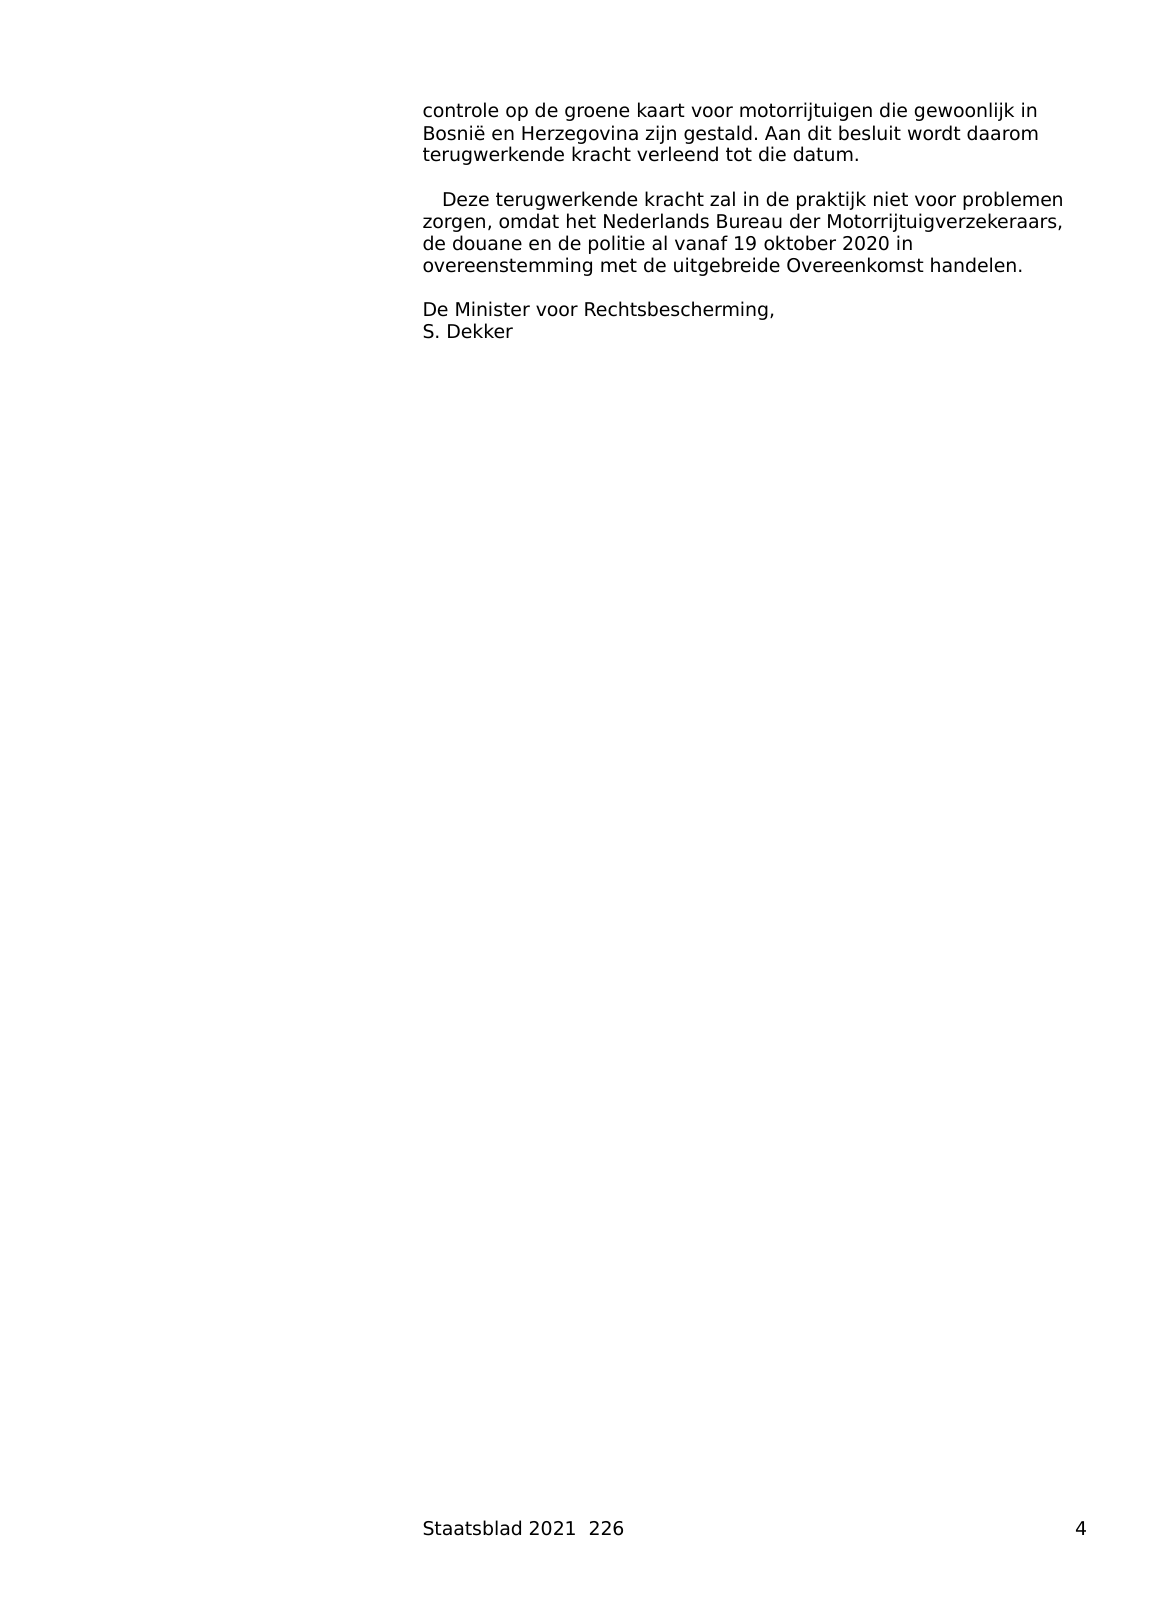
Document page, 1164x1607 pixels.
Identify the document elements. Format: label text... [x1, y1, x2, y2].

text Deze terugwerkende kracht zal in de praktijk niet voor problemen zorgen, omdat het Nederlands Bureau der Motorrijtuigverzekeraars, de douane en de politie al vanaf 19 oktober 2020 in overeenstemming met de uitgebreide Overeenkomst handelen. [422, 188, 1087, 276]
text controle op de groene kaart voor motorrijtuigen die gewoonlijk in Bosnië en Herzegovina zijn gestald. Aan dit besluit wordt daarom terugwerkende kracht verleend tot die datum. [422, 100, 1087, 166]
text De Minister voor Rechtsbescherming, S. Dekker [422, 299, 1087, 343]
